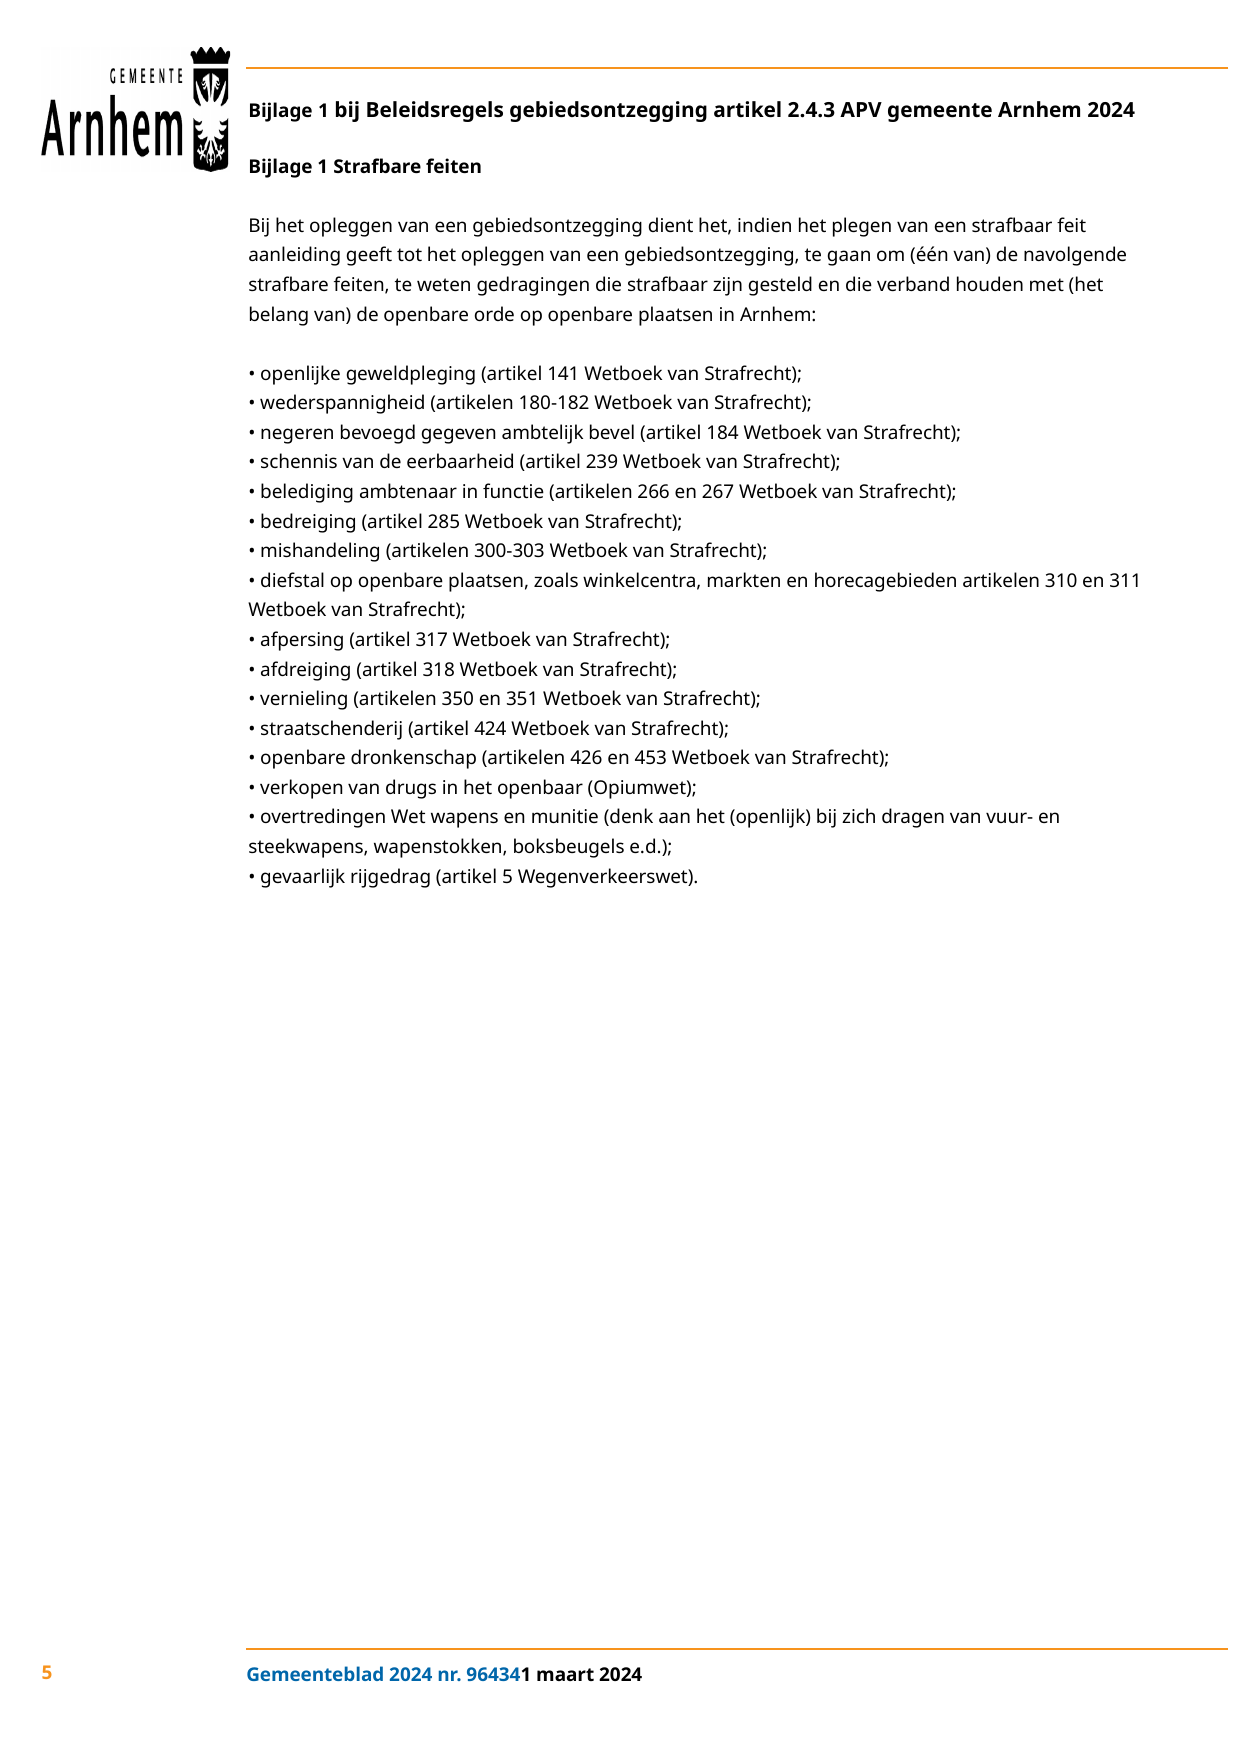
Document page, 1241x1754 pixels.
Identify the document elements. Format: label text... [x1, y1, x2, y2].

text • openbare dronkenschap (artikelen 426 en 453 Wetboek van Strafrecht); [248, 744, 1152, 770]
text • bedreiging (artikel 285 Wetboek van Strafrecht); [248, 508, 1152, 534]
text • openlijke geweldpleging (artikel 141 Wetboek van Strafrecht); [248, 360, 1152, 386]
text • wederspannigheid (artikelen 180-182 Wetboek van Strafrecht); [248, 389, 1152, 415]
text • negeren bevoegd gegeven ambtelijk bevel (artikel 184 Wetboek van Strafrecht); [248, 419, 1152, 445]
text Bijlage 1 bij Beleidsregels gebiedsontzegging artikel 2.4.3 APV gemeente Arnhem 2024 [248, 95, 1152, 123]
text Bijlage 1 Strafbare feiten [248, 153, 1152, 179]
text • gevaarlijk rijgedrag (artikel 5 Wegenverkeerswet). [248, 863, 1152, 889]
text • vernieling (artikelen 350 en 351 Wetboek van Strafrecht); [248, 685, 1152, 711]
text • mishandeling (artikelen 300-303 Wetboek van Strafrecht); [248, 537, 1152, 563]
text • straatschenderij (artikel 424 Wetboek van Strafrecht); [248, 715, 1152, 741]
picture [41, 47, 231, 172]
text • overtredingen Wet wapens en munitie (denk aan het (openlijk) bij zich dragen van vuur- en steekwapens, wapenstokken, boksbeugels e.d.); [248, 804, 1152, 859]
text • verkopen van drugs in het openbaar (Opiumwet); [248, 774, 1152, 800]
text Bij het opleggen van een gebiedsontzegging dient het, indien het plegen van een strafbaar feit aanleiding geeft tot het opleggen van een gebiedsontzegging, te gaan om (één van) de navolgende strafbare feiten, te weten gedragingen die strafbaar zijn gesteld en die verband houden met (het belang van) de openbare orde op openbare plaatsen in Arnhem: [248, 212, 1152, 327]
text • afpersing (artikel 317 Wetboek van Strafrecht); [248, 626, 1152, 652]
text • belediging ambtenaar in functie (artikelen 266 en 267 Wetboek van Strafrecht); [248, 478, 1152, 504]
text • diefstal op openbare plaatsen, zoals winkelcentra, markten en horecagebieden artikelen 310 en 311 Wetboek van Strafrecht); [248, 567, 1152, 622]
text • afdreiging (artikel 318 Wetboek van Strafrecht); [248, 656, 1152, 682]
text • schennis van de eerbaarheid (artikel 239 Wetboek van Strafrecht); [248, 449, 1152, 474]
